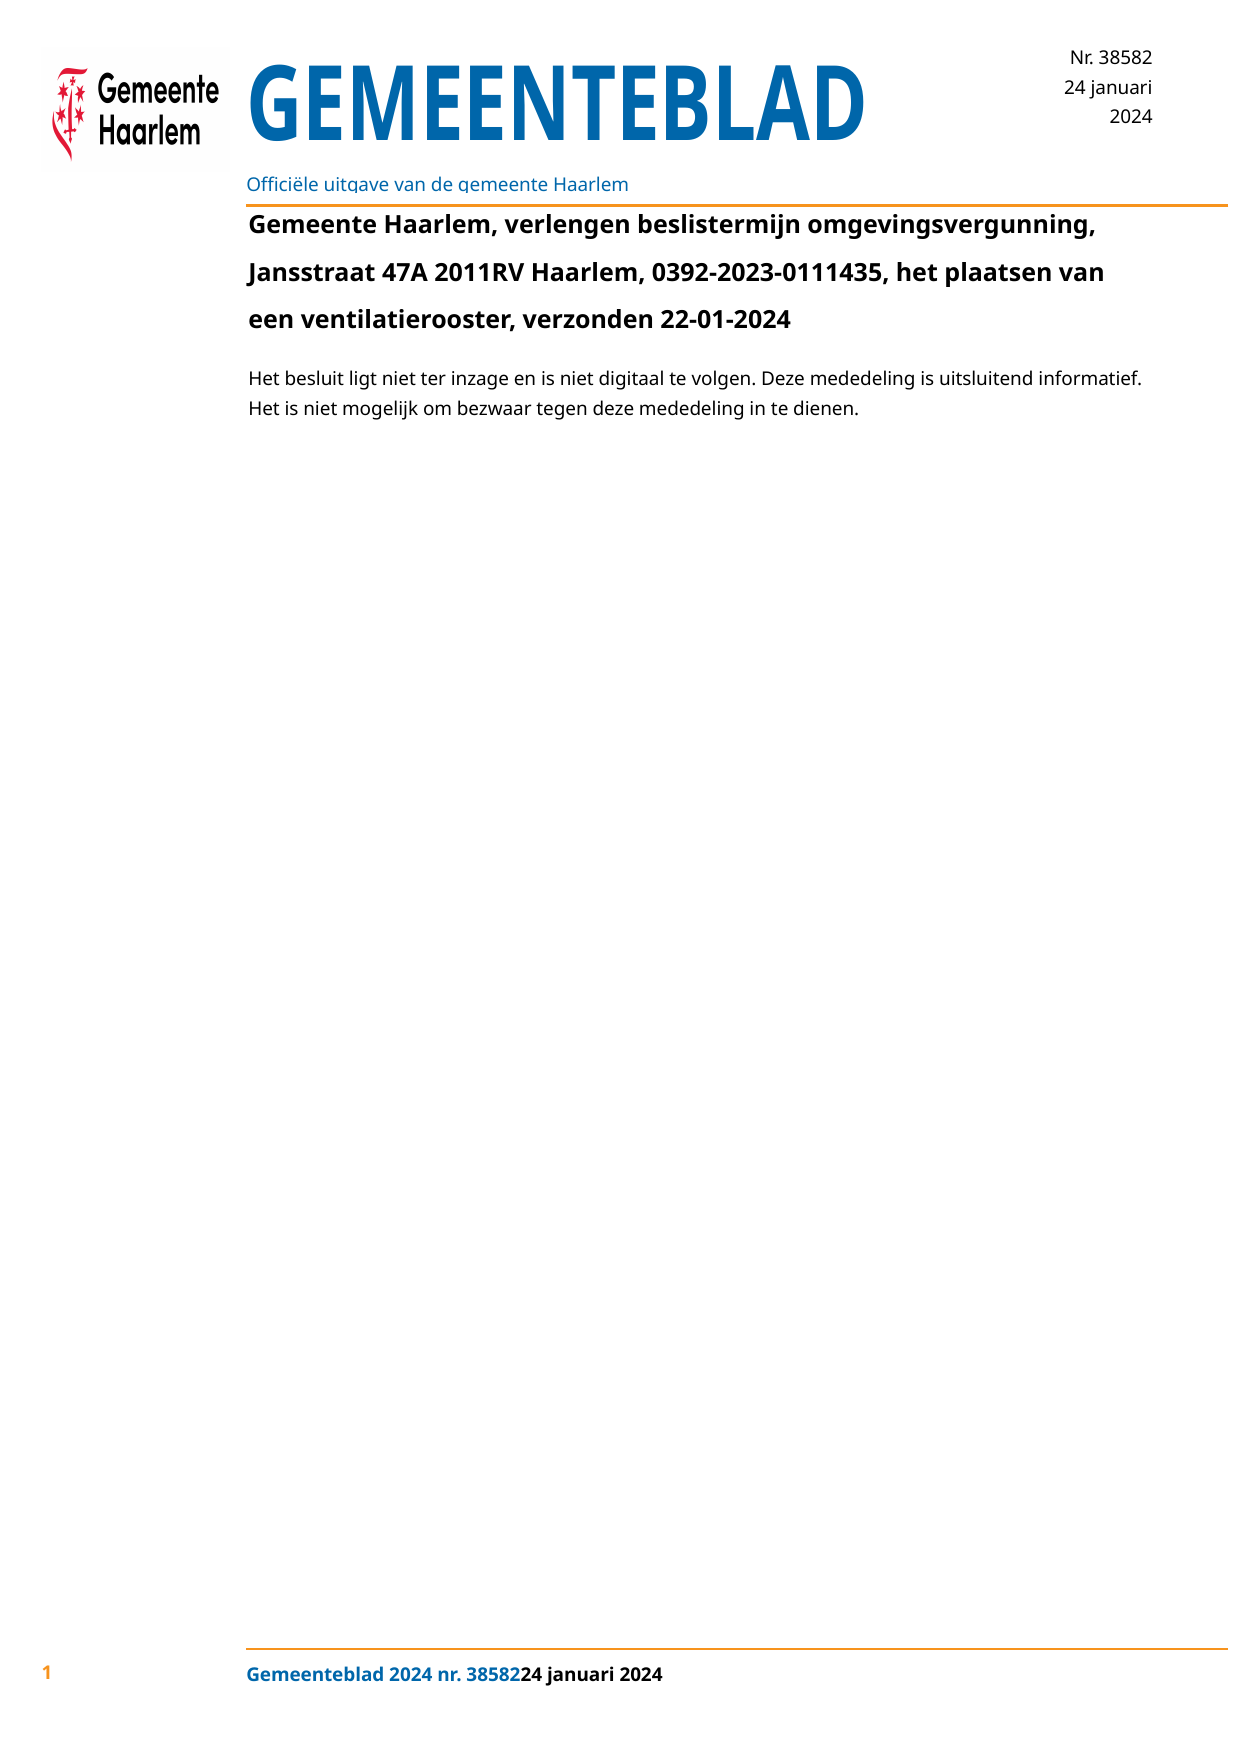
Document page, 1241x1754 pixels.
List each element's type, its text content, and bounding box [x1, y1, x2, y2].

picture [41, 47, 231, 172]
text Het besluit ligt niet ter inzage en is niet digitaal te volgen. Deze mededeling is uitsluitend informatief. Het is niet mogelijk om bezwaar tegen deze mededeling in te dienen. [248, 366, 1152, 421]
text Gemeente Haarlem, verlengen beslistermijn omgevingsvergunning, Jansstraat 47A 2011RV Haarlem, 0392-2023-0111435, het plaatsen van een ventilatierooster, verzonden 22-01-2024 [248, 207, 1152, 336]
